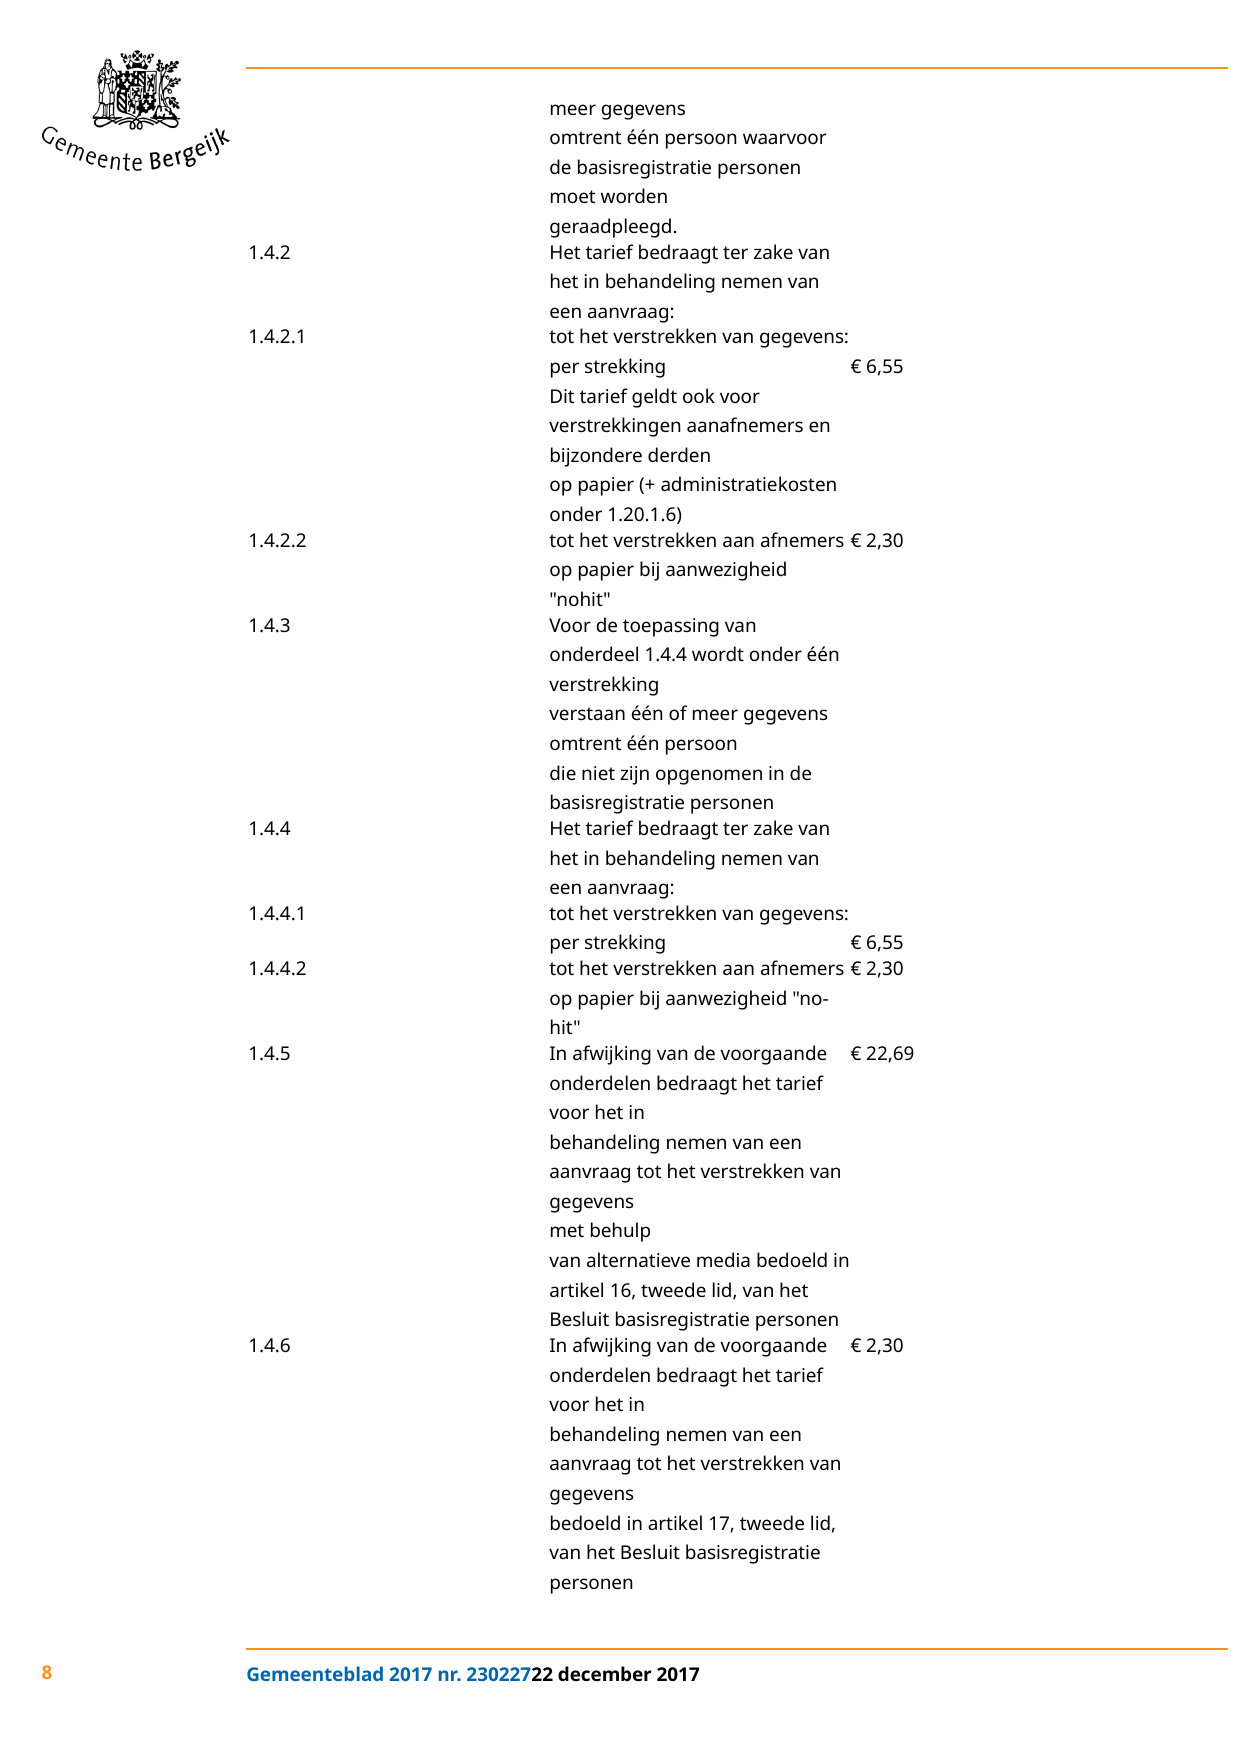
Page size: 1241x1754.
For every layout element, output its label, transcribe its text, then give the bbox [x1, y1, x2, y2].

table_cell 1.4.4.2 [248, 955, 549, 1040]
table_cell tot het verstrekken van gegevens: per strekking Dit tarief geldt ook voor verstrekkingen aanafnemers en bijzondere derden op papier (+ administratiekosten onder 1.20.1.6) [549, 324, 850, 527]
table_cell € 22,69 [850, 1040, 1152, 1332]
table_cell tot het verstrekken aan afnemers op papier bij aanwezigheid "nohit" [549, 527, 850, 612]
table_cell [248, 95, 549, 239]
table_cell [850, 815, 1152, 900]
table_cell [850, 612, 1152, 815]
table_cell 1.4.4.1 [248, 900, 549, 955]
table_cell € 2,30 [850, 1332, 1152, 1594]
table_cell 1.4.6 [248, 1332, 549, 1594]
table_cell 1.4.2.2 [248, 527, 549, 612]
table_cell [850, 95, 1152, 239]
table_cell tot het verstrekken van gegevens: per strekking [549, 900, 850, 955]
table_cell Het tarief bedraagt ter zake van het in behandeling nemen van een aanvraag: [549, 815, 850, 900]
table_cell € 2,30 [850, 527, 1152, 612]
table_cell meer gegevens omtrent één persoon waarvoor de basisregistratie personen moet worden geraadpleegd. [549, 95, 850, 239]
table_cell In afwijking van de voorgaande onderdelen bedraagt het tarief voor het in behandeling nemen van een aanvraag tot het verstrekken van gegevens bedoeld in artikel 17, tweede lid, van het Besluit basisregistratie personen [549, 1332, 850, 1594]
table_cell € 6,55 [850, 324, 1152, 527]
table_cell Het tarief bedraagt ter zake van het in behandeling nemen van een aanvraag: [549, 239, 850, 324]
table_cell 1.4.5 [248, 1040, 549, 1332]
table_cell € 2,30 [850, 955, 1152, 1040]
picture [41, 47, 231, 172]
table_cell In afwijking van de voorgaande onderdelen bedraagt het tarief voor het in behandeling nemen van een aanvraag tot het verstrekken van gegevens met behulp van alternatieve media bedoeld in artikel 16, tweede lid, van het Besluit basisregistratie personen [549, 1040, 850, 1332]
table_cell 1.4.3 [248, 612, 549, 815]
table_cell tot het verstrekken aan afnemers op papier bij aanwezigheid "no-hit" [549, 955, 850, 1040]
table_cell € 6,55 [850, 900, 1152, 955]
table_cell 1.4.2 [248, 239, 549, 324]
table_cell [850, 239, 1152, 324]
table_cell Voor de toepassing van onderdeel 1.4.4 wordt onder één verstrekking verstaan één of meer gegevens omtrent één persoon die niet zijn opgenomen in de basisregistratie personen [549, 612, 850, 815]
table_cell 1.4.2.1 [248, 324, 549, 527]
table_cell 1.4.4 [248, 815, 549, 900]
